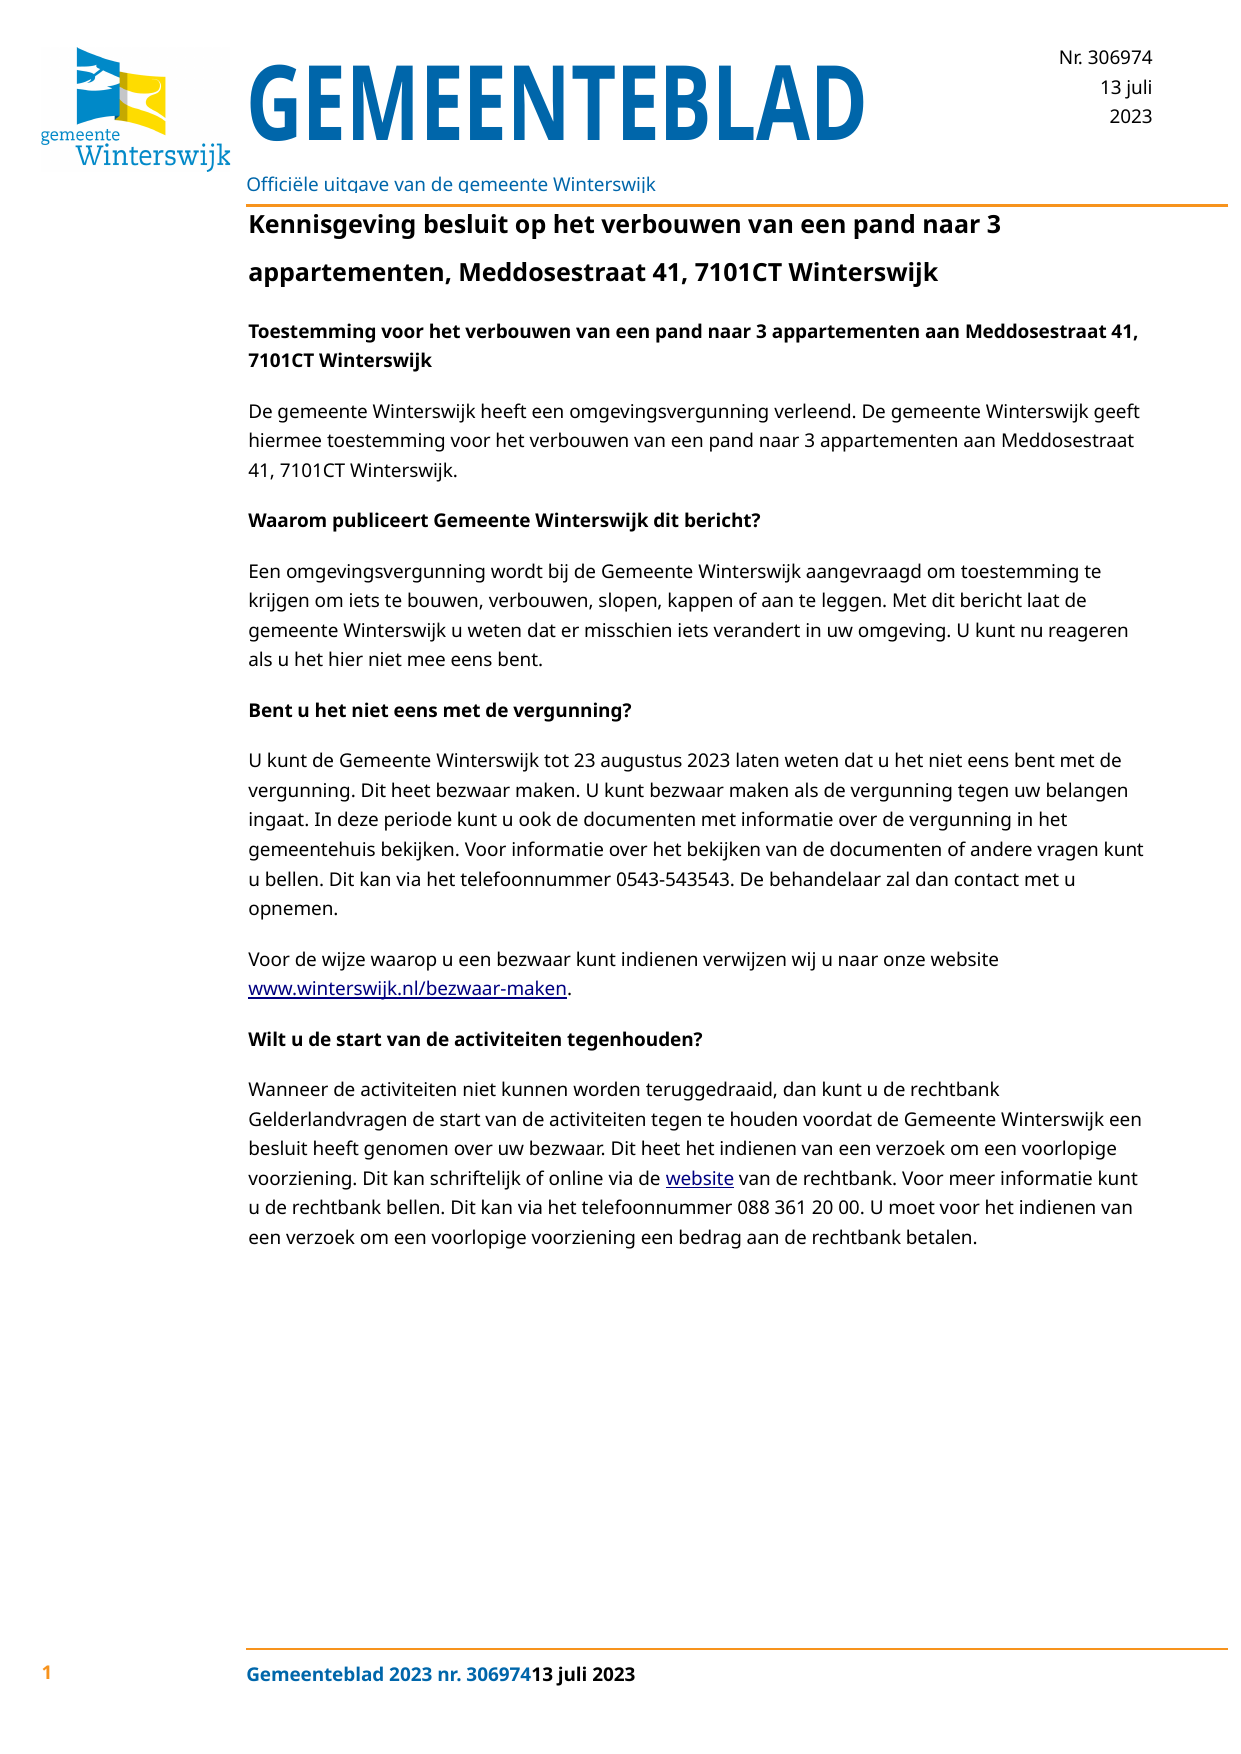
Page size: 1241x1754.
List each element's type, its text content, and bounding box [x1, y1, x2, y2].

picture [225, 153, 231, 162]
picture [41, 47, 231, 172]
text Een omgevingsvergunning wordt bij de Gemeente Winterswijk aangevraagd om toestemming te krijgen om iets te bouwen, verbouwen, slopen, kappen of aan te leggen. Met dit bericht laat de gemeente Winterswijk u weten dat er misschien iets verandert in uw omgeving. U kunt nu reageren als u het hier niet mee eens bent. [248, 558, 1152, 672]
text U kunt de Gemeente Winterswijk tot 23 augustus 2023 laten weten dat u het niet eens bent met de vergunning. Dit heet bezwaar maken. U kunt bezwaar maken als de vergunning tegen uw belangen ingaat. In deze periode kunt u ook de documenten met informatie over de vergunning in het gemeentehuis bekijken. Voor informatie over het bekijken van de documenten of andere vragen kunt u bellen. Dit kan via het telefoonnummer 0543-543543. De behandelaar zal dan contact met u opnemen. [248, 747, 1152, 921]
text Voor de wijze waarop u een bezwaar kunt indienen verwijzen wij u naar onze website www.winterswijk.nl/bezwaar-maken. [248, 946, 1152, 1001]
text Bent u het niet eens met de vergunning? [248, 697, 1152, 723]
text Kennisgeving besluit op het verbouwen van een pand naar 3 appartementen, Meddosestraat 41, 7101CT Winterswijk [248, 207, 1152, 288]
text Wanneer de activiteiten niet kunnen worden teruggedraaid, dan kunt u de rechtbank Gelderlandvragen de start van de activiteiten tegen te houden voordat de Gemeente Winterswijk een besluit heeft genomen over uw bezwaar. Dit heet het indienen van een verzoek om een voorlopige voorziening. Dit kan schriftelijk of online via de website van de rechtbank. Voor meer informatie kunt u de rechtbank bellen. Dit kan via het telefoonnummer 088 361 20 00. U moet voor het indienen van een verzoek om een voorlopige voorziening een bedrag aan de rechtbank betalen. [248, 1076, 1152, 1250]
text De gemeente Winterswijk heeft een omgevingsvergunning verleend. De gemeente Winterswijk geeft hiermee toestemming voor het verbouwen van een pand naar 3 appartementen aan Meddosestraat 41, 7101CT Winterswijk. [248, 398, 1152, 483]
text Wilt u de start van de activiteiten tegenhouden? [248, 1026, 1152, 1052]
text Toestemming voor het verbouwen van een pand naar 3 appartementen aan Meddosestraat 41, 7101CT Winterswijk [248, 318, 1152, 373]
text Waarom publiceert Gemeente Winterswijk dit bericht? [248, 507, 1152, 533]
